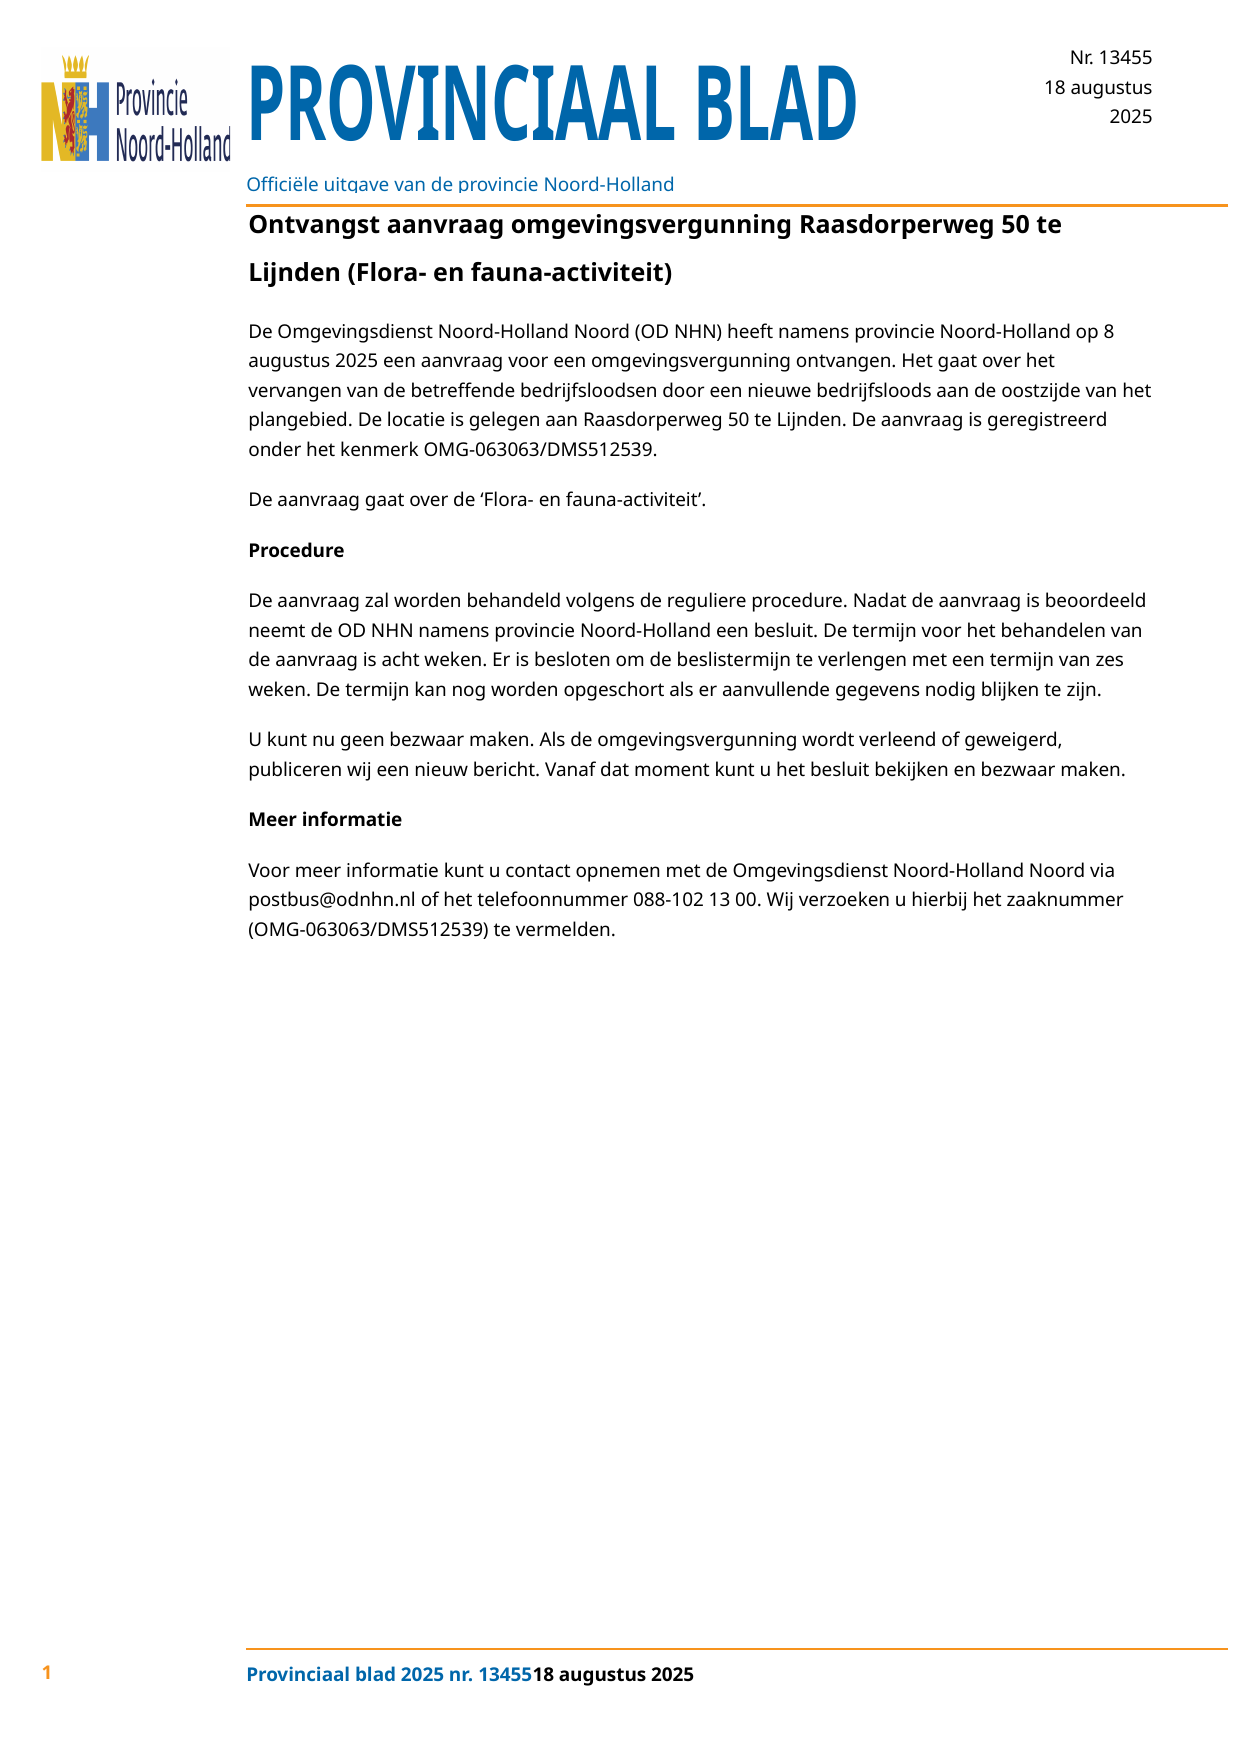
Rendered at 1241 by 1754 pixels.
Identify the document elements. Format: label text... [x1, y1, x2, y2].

text De aanvraag gaat over de ‘Flora- en fauna-activiteit’. [248, 487, 1152, 512]
text Ontvangst aanvraag omgevingsvergunning Raasdorperweg 50 te Lijnden (Flora- en fauna-activiteit) [248, 207, 1152, 288]
text De Omgevingsdienst Noord-Holland Noord (OD NHN) heeft namens provincie Noord-Holland op 8 augustus 2025 een aanvraag voor een omgevingsvergunning ontvangen. Het gaat over het vervangen van de betreffende bedrijfsloodsen door een nieuwe bedrijfsloods aan de oostzijde van het plangebied. De locatie is gelegen aan Raasdorperweg 50 te Lijnden. De aanvraag is geregistreerd onder het kenmerk OMG-063063/DMS512539. [248, 318, 1152, 462]
text Meer informatie [248, 807, 1152, 832]
text De aanvraag zal worden behandeld volgens de reguliere procedure. Nadat de aanvraag is beoordeeld neemt de OD NHN namens provincie Noord-Holland een besluit. De termijn voor het behandelen van de aanvraag is acht weken. Er is besloten om de beslistermijn te verlengen met een termijn van zes weken. De termijn kan nog worden opgeschort als er aanvullende gegevens nodig blijken te zijn. [248, 587, 1152, 702]
text U kunt nu geen bezwaar maken. Als de omgevingsvergunning wordt verleend of geweigerd, publiceren wij een nieuw bericht. Vanaf dat moment kunt u het besluit bekijken en bezwaar maken. [248, 727, 1152, 782]
picture [41, 47, 231, 172]
text Procedure [248, 537, 1152, 563]
text Voor meer informatie kunt u contact opnemen met de Omgevingsdienst Noord-Holland Noord via postbus@odnhn.nl of het telefoonnummer 088-102 13 00. Wij verzoeken u hierbij het zaaknummer (OMG-063063/DMS512539) te vermelden. [248, 857, 1152, 942]
